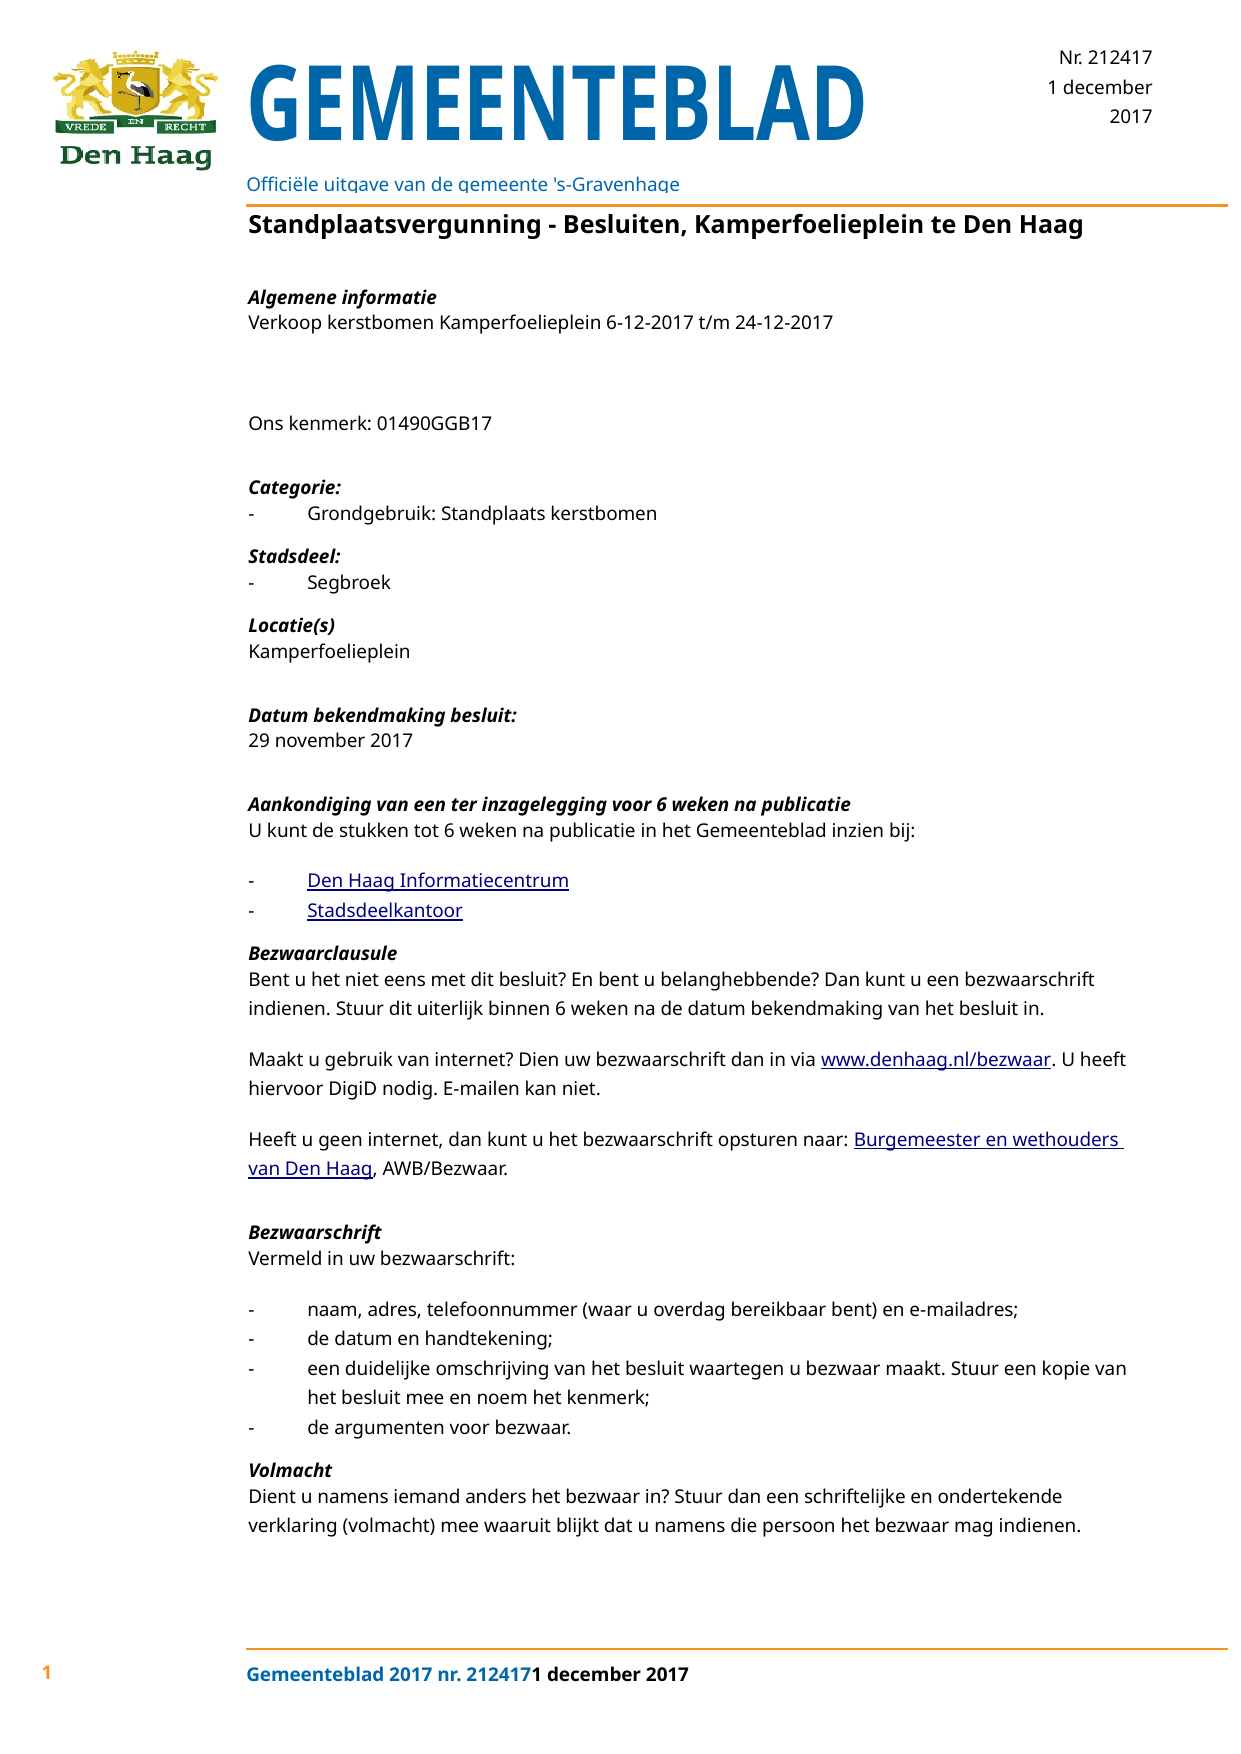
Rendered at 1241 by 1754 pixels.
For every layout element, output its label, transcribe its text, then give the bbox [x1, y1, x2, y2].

text Datum bekendmaking besluit: [248, 702, 1152, 727]
text Maakt u gebruik van internet? Dien uw bezwaarschrift dan in via www.denhaag.nl/bezwaar. U heeft hiervoor DigiD nodig. E-mailen kan niet. [248, 1046, 1152, 1101]
text Algemene informatie [248, 284, 1152, 309]
list Den Haag Informatiecentrum [248, 868, 1152, 893]
list naam, adres, telefoonnummer (waar u overdag bereikbaar bent) en e-mailadres; [248, 1296, 1152, 1321]
text Bent u het niet eens met dit besluit? En bent u belanghebbende? Dan kunt u een bezwaarschrift indienen. Stuur dit uiterlijk binnen 6 weken na de datum bekendmaking van het besluit in. [248, 966, 1152, 1021]
text Stadsdeel: [248, 543, 1152, 569]
list de datum en handtekening; [248, 1325, 1152, 1351]
text Bezwaarclausule [248, 940, 1152, 966]
text Kamperfoelieplein [248, 638, 1152, 663]
list Segbroek [248, 569, 1152, 595]
text Categorie: [248, 474, 1152, 500]
text Verkoop kerstbomen Kamperfoelieplein 6-12-2017 t/m 24-12-2017 [248, 309, 1152, 335]
text Bezwaarschrift [248, 1219, 1152, 1245]
text 29 november 2017 [248, 727, 1152, 753]
list Stadsdeelkantoor [248, 897, 1152, 923]
text Ons kenmerk: 01490GGB17 [248, 410, 1152, 436]
text U kunt de stukken tot 6 weken na publicatie in het Gemeenteblad inzien bij: [248, 817, 1152, 843]
text Dient u namens iemand anders het bezwaar in? Stuur dan een schriftelijke en ondertekende verklaring (volmacht) mee waaruit blijkt dat u namens die persoon het bezwaar mag indienen. [248, 1483, 1152, 1538]
text Aankondiging van een ter inzagelegging voor 6 weken na publicatie [248, 791, 1152, 817]
text Heeft u geen internet, dan kunt u het bezwaarschrift opsturen naar: Burgemeester en wethouders van Den Haag, AWB/Bezwaar. [248, 1126, 1152, 1181]
text Volmacht [248, 1457, 1152, 1483]
list de argumenten voor bezwaar. [248, 1414, 1152, 1440]
text Standplaatsvergunning - Besluiten, Kamperfoelieplein te Den Haag [248, 207, 1152, 241]
text Locatie(s) [248, 612, 1152, 638]
picture [41, 47, 231, 172]
text Vermeld in uw bezwaarschrift: [248, 1245, 1152, 1271]
list Grondgebruik: Standplaats kerstbomen [248, 500, 1152, 526]
list een duidelijke omschrijving van het besluit waartegen u bezwaar maakt. Stuur een kopie van het besluit mee en noem het kenmerk; [248, 1355, 1152, 1410]
